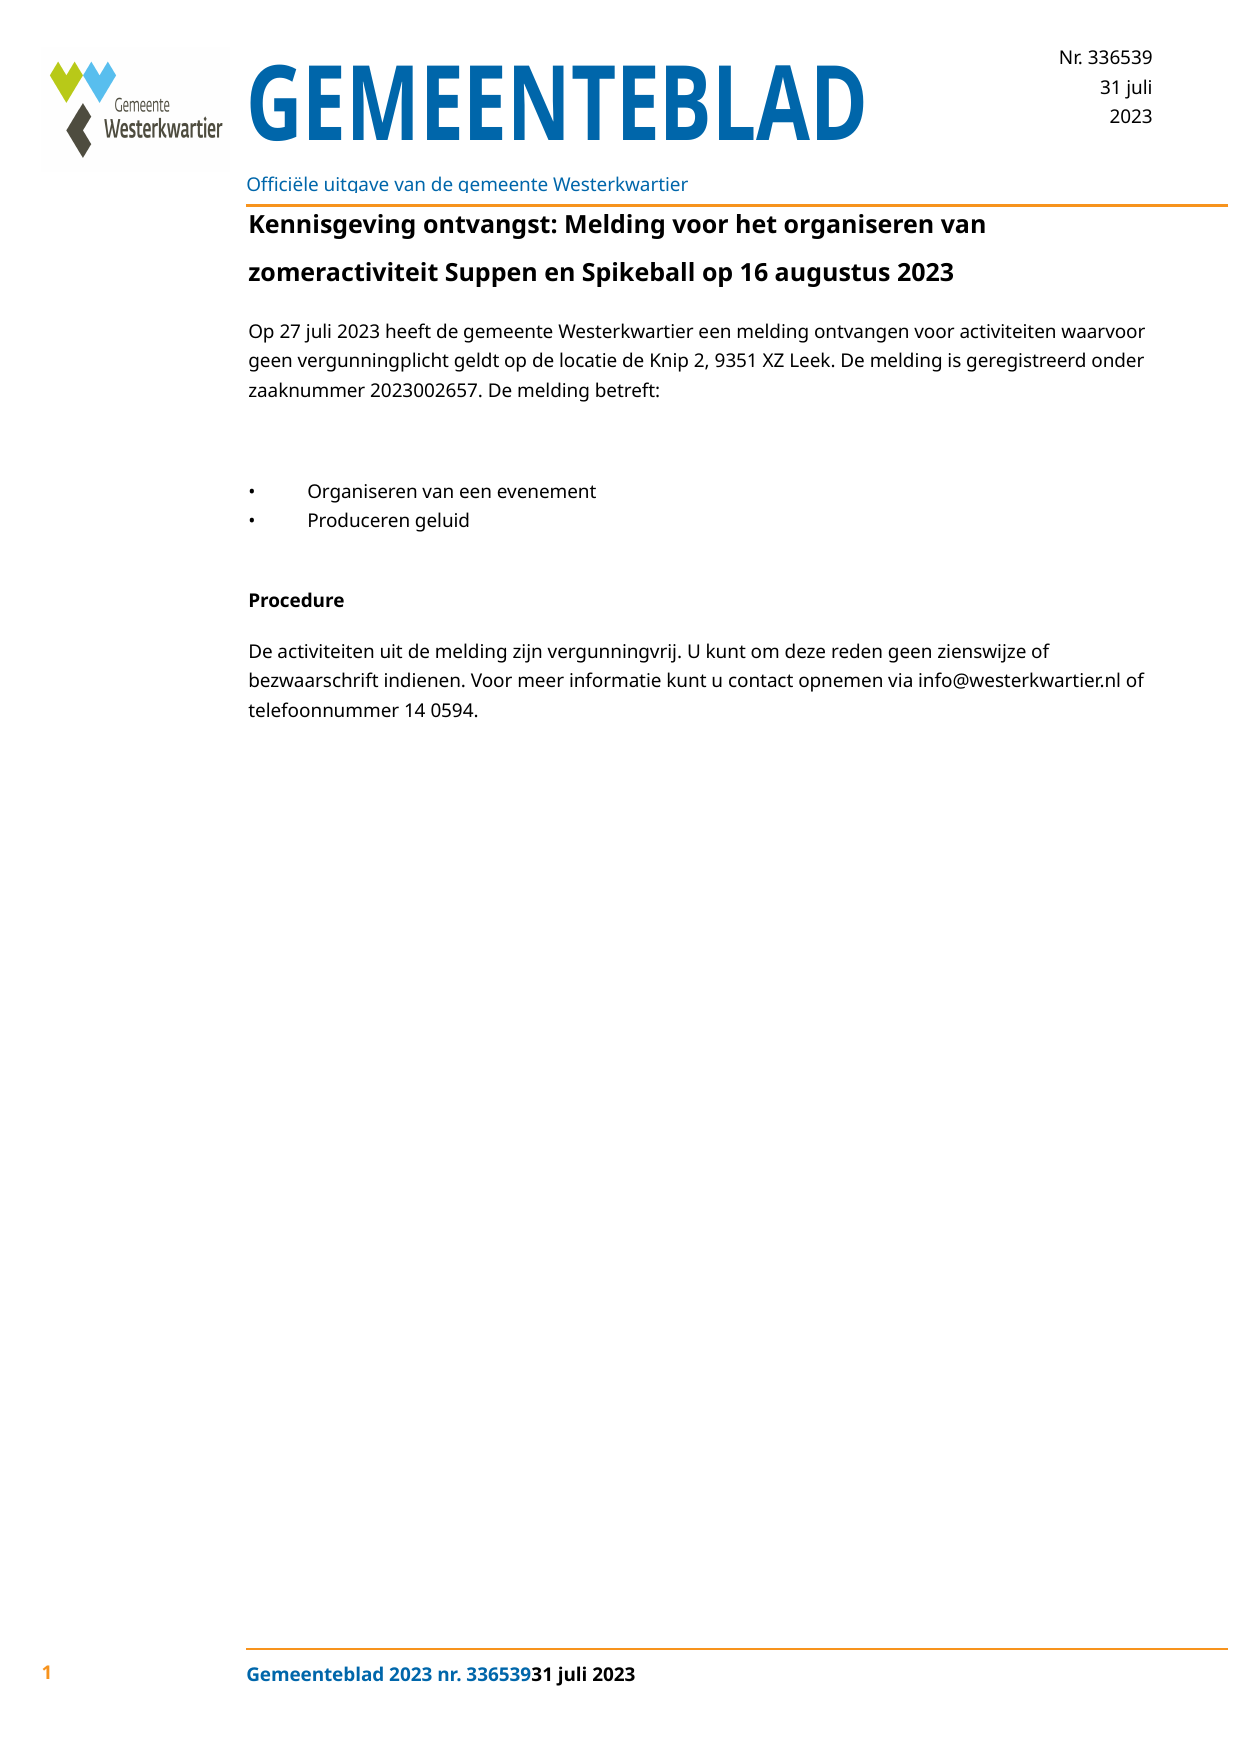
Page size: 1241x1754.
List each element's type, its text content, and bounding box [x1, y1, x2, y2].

text Kennisgeving ontvangst: Melding voor het organiseren van zomeractiviteit Suppen en Spikeball op 16 augustus 2023 [248, 207, 1152, 288]
list Organiseren van een evenement [248, 478, 1152, 504]
text De activiteiten uit de melding zijn vergunningvrij. U kunt om deze reden geen zienswijze of bezwaarschrift indienen. Voor meer informatie kunt u contact opnemen via info@westerkwartier.nl of telefoonnummer 14 0594. [248, 638, 1152, 723]
picture [41, 47, 231, 172]
text Procedure [248, 587, 1152, 613]
text Op 27 juli 2023 heeft de gemeente Westerkwartier een melding ontvangen voor activiteiten waarvoor geen vergunningplicht geldt op de locatie de Knip 2, 9351 XZ Leek. De melding is geregistreerd onder zaaknummer 2023002657. De melding betreft: [248, 318, 1152, 403]
list Produceren geluid [248, 507, 1152, 533]
